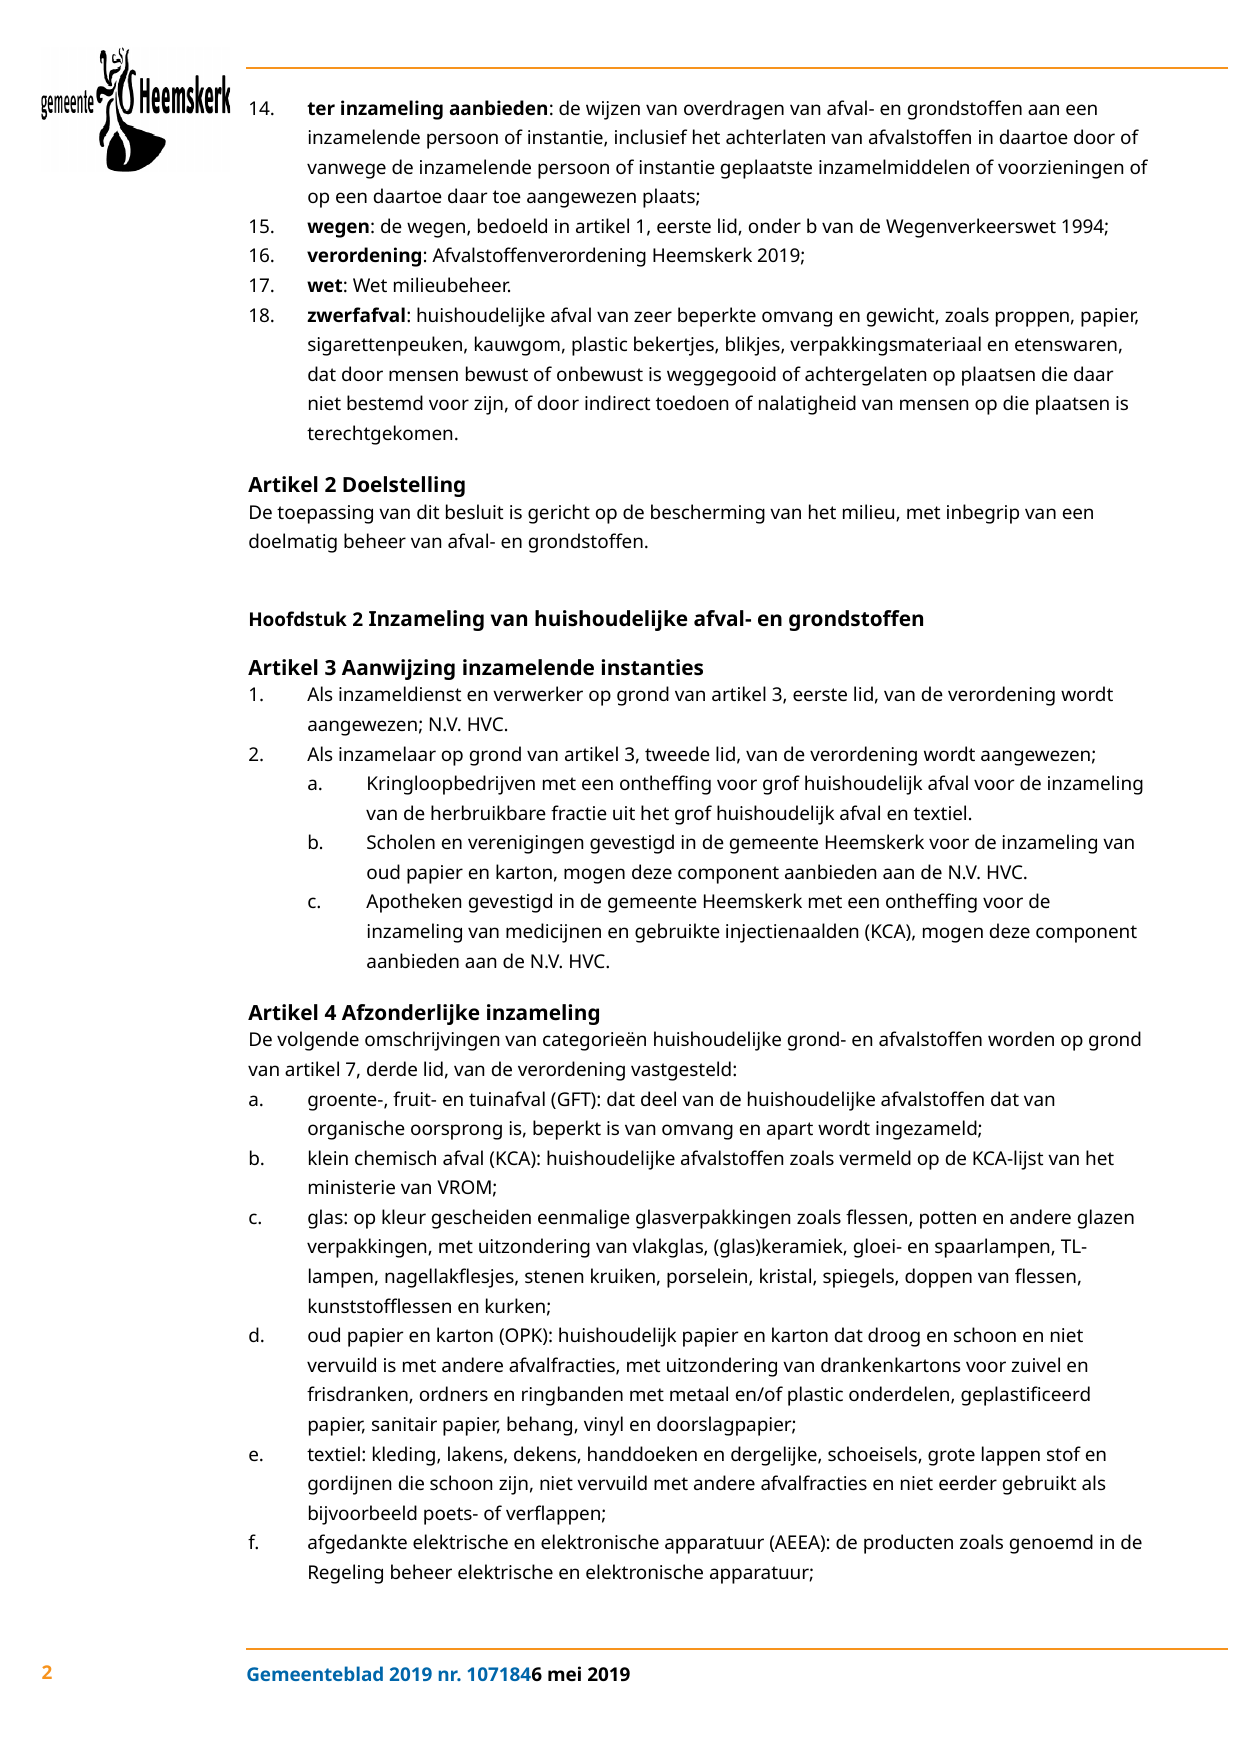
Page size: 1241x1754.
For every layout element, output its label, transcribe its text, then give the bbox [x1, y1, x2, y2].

text Hoofdstuk 2 Inzameling van huishoudelijke afval- en grondstoffen [248, 604, 1152, 632]
list glas: op kleur gescheiden eenmalige glasverpakkingen zoals flessen, potten en andere glazen verpakkingen, met uitzondering van vlakglas, (glas)keramiek, gloei- en spaarlampen, TL-lampen, nagellakflesjes, stenen kruiken, porselein, kristal, spiegels, doppen van flessen, kunststofflessen en kurken; [248, 1204, 1152, 1319]
list afgedankte elektrische en elektronische apparatuur (AEEA): de producten zoals genoemd in de Regeling beheer elektrische en elektronische apparatuur; [248, 1529, 1152, 1585]
text Artikel 3 Aanwijzing inzamelende instanties [248, 653, 1152, 682]
list ter inzameling aanbieden: de wijzen van overdragen van afval- en grondstoffen aan een inzamelende persoon of instantie, inclusief het achterlaten van afvalstoffen in daartoe door of vanwege de inzamelende persoon of instantie geplaatste inzamelmiddelen of voorzieningen of op een daartoe daar toe aangewezen plaats; [248, 95, 1152, 209]
list textiel: kleding, lakens, dekens, handdoeken en dergelijke, schoeisels, grote lappen stof en gordijnen die schoon zijn, niet vervuild met andere afvalfracties en niet eerder gebruikt als bijvoorbeeld poets- of verflappen; [248, 1441, 1152, 1526]
list groente-, fruit- en tuinafval (GFT): dat deel van de huishoudelijke afvalstoffen dat van organische oorsprong is, beperkt is van omvang en apart wordt ingezameld; [248, 1086, 1152, 1141]
list wet: Wet milieubeheer. [248, 272, 1152, 298]
text Artikel 2 Doelstelling [248, 471, 1152, 499]
list wegen: de wegen, bedoeld in artikel 1, eerste lid, onder b van de Wegenverkeerswet 1994; [248, 213, 1152, 239]
list Kringloopbedrijven met een ontheffing voor grof huishoudelijk afval voor de inzameling van de herbruikbare fractie uit het grof huishoudelijk afval en textiel. [307, 770, 1152, 826]
list zwerfafval: huishoudelijke afval van zeer beperkte omvang en gewicht, zoals proppen, papier, sigarettenpeuken, kauwgom, plastic bekertjes, blikjes, verpakkingsmateriaal en etenswaren, dat door mensen bewust of onbewust is weggegooid of achtergelaten op plaatsen die daar niet bestemd voor zijn, of door indirect toedoen of nalatigheid van mensen op die plaatsen is terechtgekomen. [248, 302, 1152, 446]
list Als inzamelaar op grond van artikel 3, tweede lid, van de verordening wordt aangewezen; [248, 741, 1152, 766]
list verordening: Afvalstoffenverordening Heemskerk 2019; [248, 243, 1152, 268]
text De toepassing van dit besluit is gericht op de bescherming van het milieu, met inbegrip van een doelmatig beheer van afval- en grondstoffen. [248, 499, 1152, 554]
list Als inzameldienst en verwerker op grond van artikel 3, eerste lid, van de verordening wordt aangewezen; N.V. HVC. [248, 682, 1152, 737]
picture [41, 47, 231, 172]
text Artikel 4 Afzonderlijke inzameling [248, 998, 1152, 1027]
list oud papier en karton (OPK): huishoudelijk papier en karton dat droog en schoon en niet vervuild is met andere afvalfracties, met uitzondering van drankenkartons voor zuivel en frisdranken, ordners en ringbanden met metaal en/of plastic onderdelen, geplastificeerd papier, sanitair papier, behang, vinyl en doorslagpapier; [248, 1322, 1152, 1437]
list klein chemisch afval (KCA): huishoudelijke afvalstoffen zoals vermeld op de KCA-lijst van het ministerie van VROM; [248, 1145, 1152, 1200]
list Apotheken gevestigd in de gemeente Heemskerk met een ontheffing voor de inzameling van medicijnen en gebruikte injectienaalden (KCA), mogen deze component aanbieden aan de N.V. HVC. [307, 889, 1152, 973]
list Scholen en verenigingen gevestigd in de gemeente Heemskerk voor de inzameling van oud papier en karton, mogen deze component aanbieden aan de N.V. HVC. [307, 829, 1152, 885]
text De volgende omschrijvingen van categorieën huishoudelijke grond- en afvalstoffen worden op grond van artikel 7, derde lid, van de verordening vastgesteld: [248, 1027, 1152, 1082]
